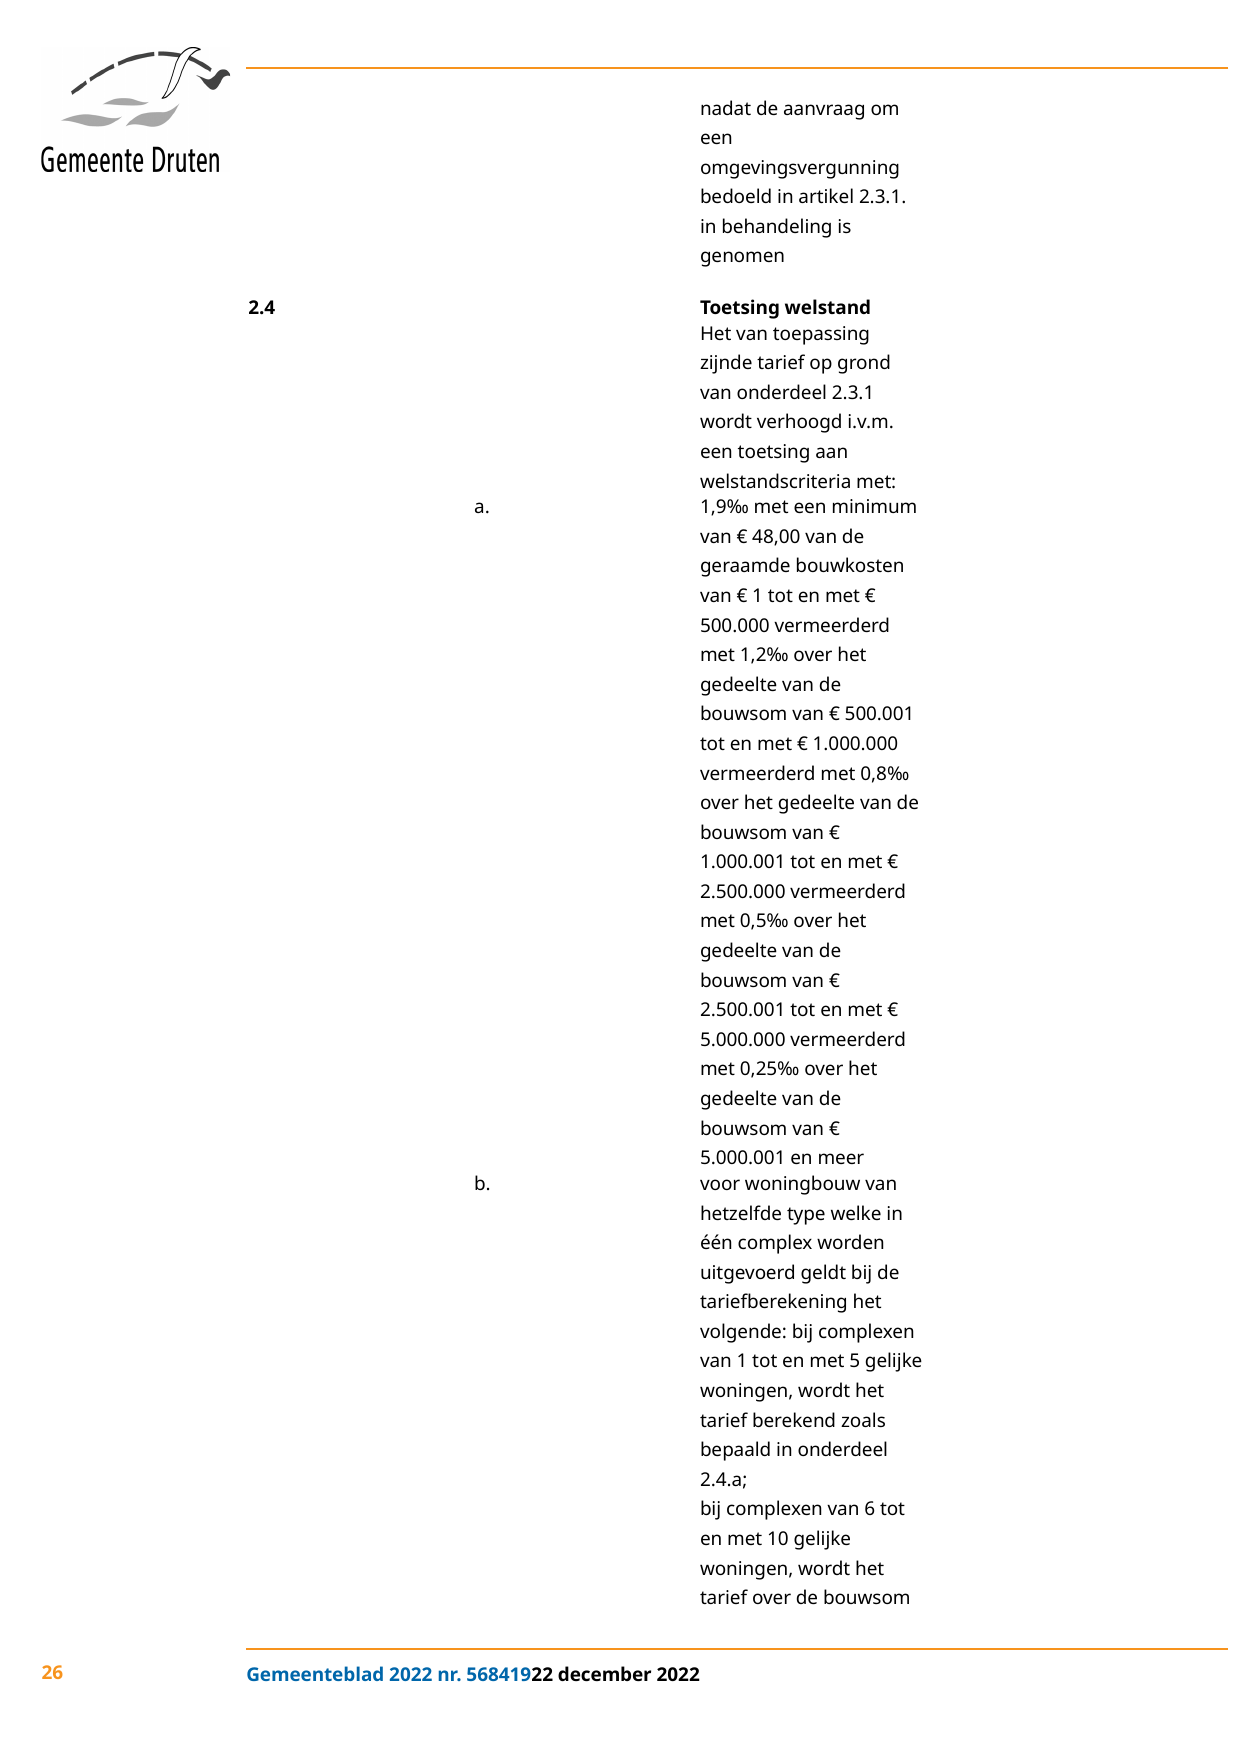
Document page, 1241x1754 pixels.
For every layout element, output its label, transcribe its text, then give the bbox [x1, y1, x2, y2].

table_cell [700, 269, 926, 294]
table_cell 1,9‰ met een minimum van € 48,00 van de geraamde bouwkosten van € 1 tot en met € 500.000 vermeerderd met 1,2‰ over het gedeelte van de bouwsom van € 500.001 tot en met € 1.000.000 vermeerderd met 0,8‰ over het gedeelte van de bouwsom van € 1.000.001 tot en met € 2.500.000 vermeerderd met 0,5‰ over het gedeelte van de bouwsom van € 2.500.001 tot en met € 5.000.000 vermeerderd met 0,25‰ over het gedeelte van de bouwsom van € 5.000.001 en meer [700, 494, 926, 1170]
table_cell [248, 320, 474, 493]
table_cell [248, 95, 474, 268]
table_cell [248, 269, 474, 294]
table_cell nadat de aanvraag om een omgevingsvergunning bedoeld in artikel 2.3.1. in behandeling is genomen [700, 95, 926, 268]
table_cell [926, 294, 1152, 320]
picture [41, 47, 231, 172]
table_cell [248, 1170, 474, 1610]
table_cell 2.4 [248, 294, 474, 320]
table_cell [926, 1170, 1152, 1610]
table_cell b. [474, 1170, 700, 1610]
table_cell [926, 320, 1152, 493]
table_cell [474, 95, 700, 268]
table_cell [926, 95, 1152, 268]
table_cell [474, 320, 700, 493]
table_cell Het van toepassing zijnde tarief op grond van onderdeel 2.3.1 wordt verhoogd i.v.m. een toetsing aan welstandscriteria met: [700, 320, 926, 493]
table_cell [474, 294, 700, 320]
table_cell [926, 269, 1152, 294]
table_cell voor woningbouw van hetzelfde type welke in één complex worden uitgevoerd geldt bij de tariefberekening het volgende: bij complexen van 1 tot en met 5 gelijke woningen, wordt het tarief berekend zoals bepaald in onderdeel 2.4.a; bij complexen van 6 tot en met 10 gelijke woningen, wordt het tarief over de bouwsom [700, 1170, 926, 1610]
table_cell [474, 269, 700, 294]
table_cell [248, 494, 474, 1170]
table_cell [926, 494, 1152, 1170]
table_cell Toetsing welstand [700, 294, 926, 320]
table_cell a. [474, 494, 700, 1170]
